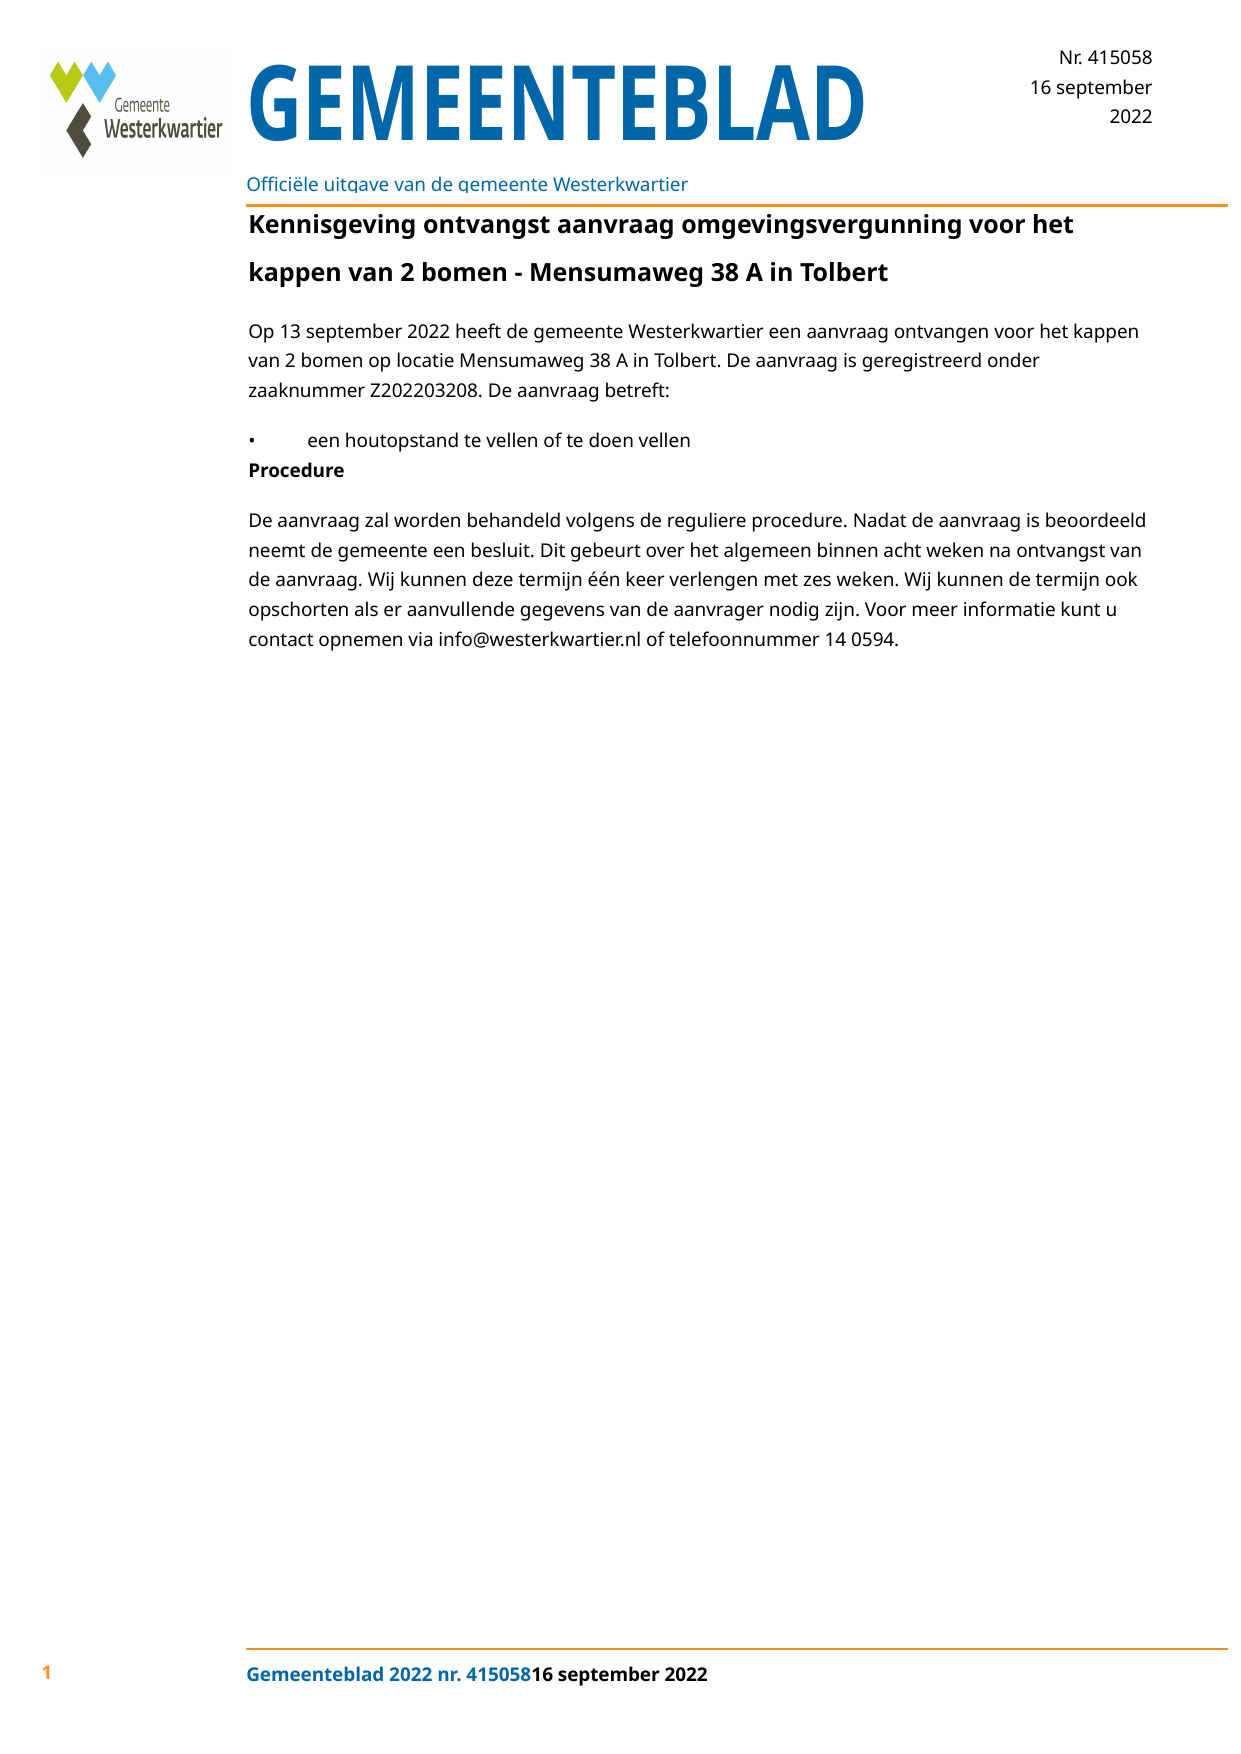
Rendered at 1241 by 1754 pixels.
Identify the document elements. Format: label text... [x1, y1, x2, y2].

list een houtopstand te vellen of te doen vellen [248, 427, 1152, 453]
picture [41, 47, 231, 172]
text De aanvraag zal worden behandeld volgens de reguliere procedure. Nadat de aanvraag is beoordeeld neemt de gemeente een besluit. Dit gebeurt over het algemeen binnen acht weken na ontvangst van de aanvraag. Wij kunnen deze termijn één keer verlengen met zes weken. Wij kunnen de termijn ook opschorten als er aanvullende gegevens van de aanvrager nodig zijn. Voor meer informatie kunt u contact opnemen via info@westerkwartier.nl of telefoonnummer 14 0594. [248, 507, 1152, 652]
text Op 13 september 2022 heeft de gemeente Westerkwartier een aanvraag ontvangen voor het kappen van 2 bomen op locatie Mensumaweg 38 A in Tolbert. De aanvraag is geregistreerd onder zaaknummer Z202203208. De aanvraag betreft: [248, 318, 1152, 403]
text Procedure [248, 457, 1152, 483]
text Kennisgeving ontvangst aanvraag omgevingsvergunning voor het kappen van 2 bomen - Mensumaweg 38 A in Tolbert [248, 207, 1152, 288]
